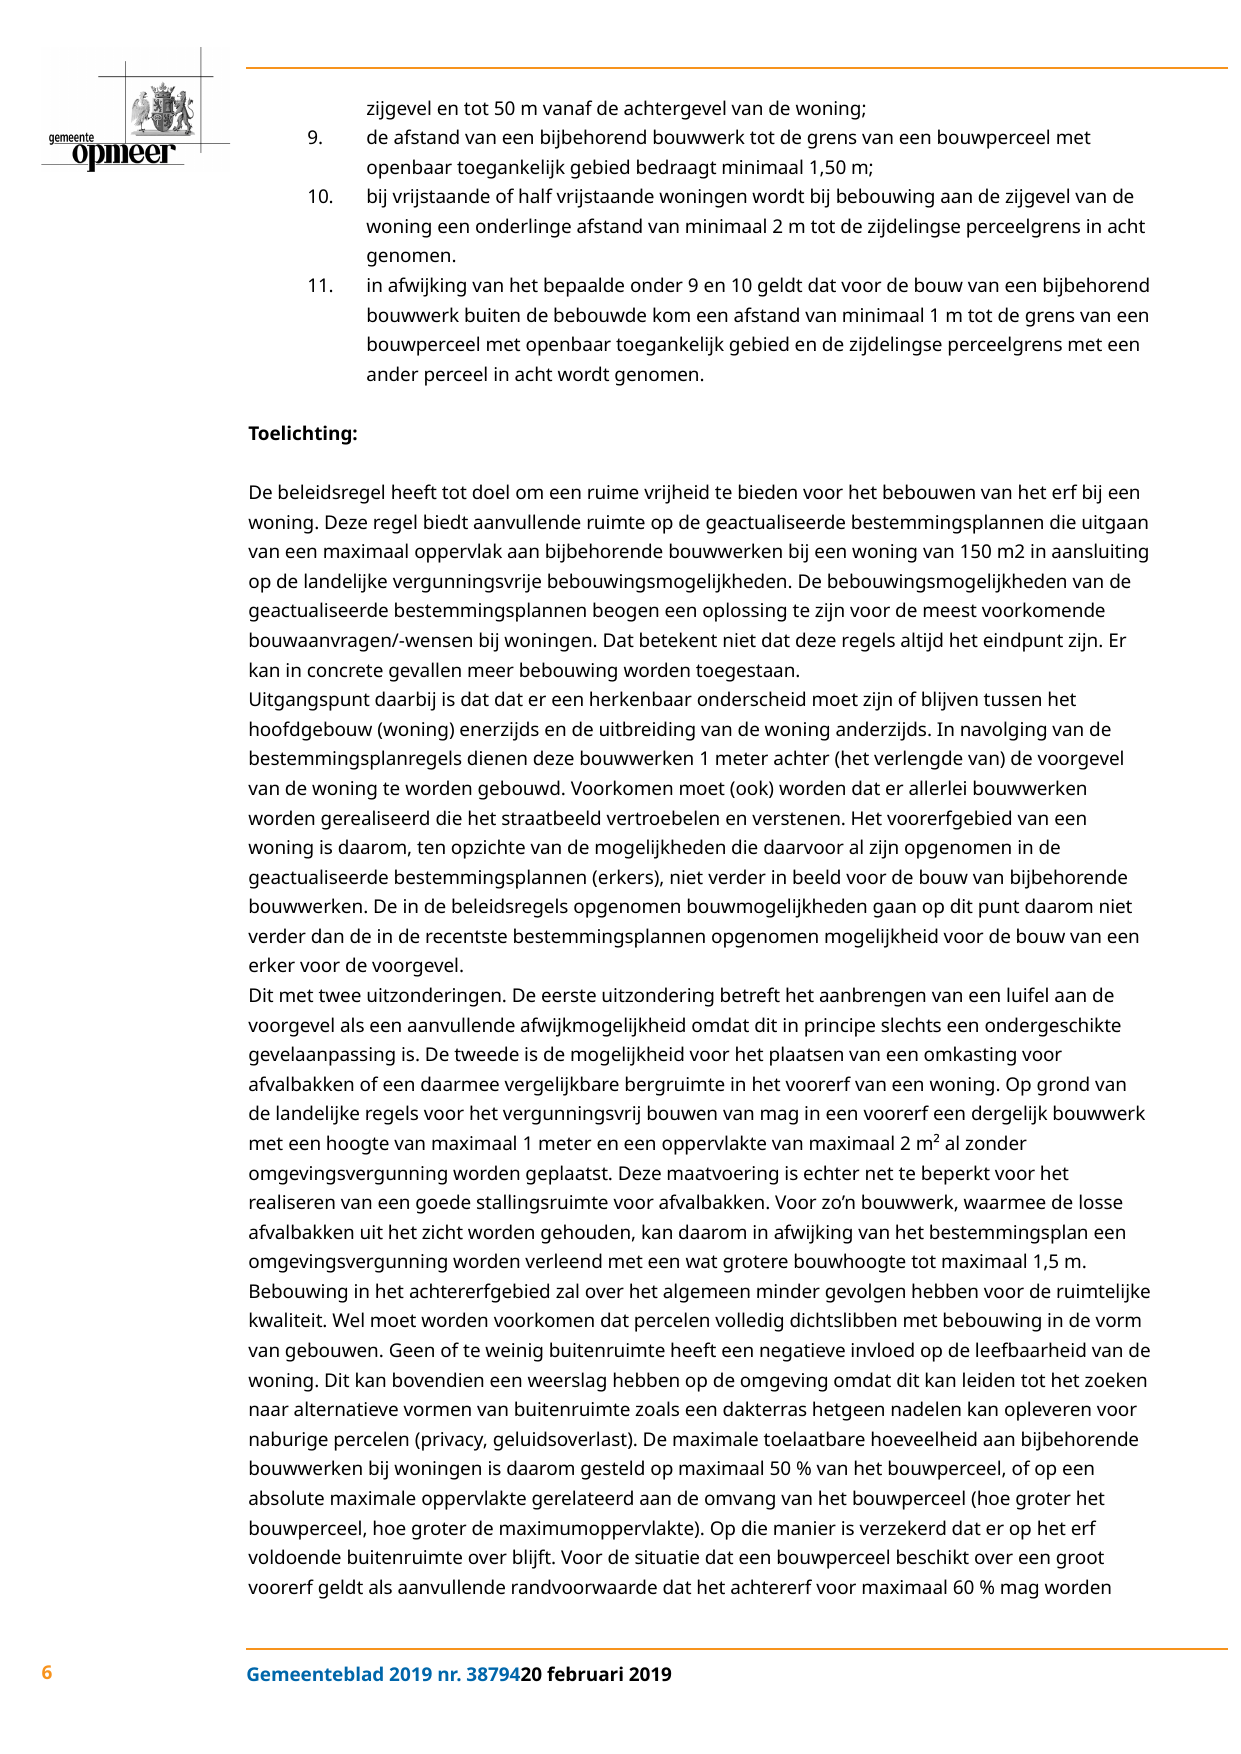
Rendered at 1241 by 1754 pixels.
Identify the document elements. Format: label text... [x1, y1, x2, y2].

list bij vrijstaande of half vrijstaande woningen wordt bij bebouwing aan de zijgevel van de woning een onderlinge afstand van minimaal 2 m tot de zijdelingse perceelgrens in acht genomen. [307, 183, 1152, 268]
text De beleidsregel heeft tot doel om een ruime vrijheid te bieden voor het bebouwen van het erf bij een woning. Deze regel biedt aanvullende ruimte op de geactualiseerde bestemmingsplannen die uitgaan van een maximaal oppervlak aan bijbehorende bouwwerken bij een woning van 150 m2 in aansluiting op de landelijke vergunningsvrije bebouwingsmogelijkheden. De bebouwingsmogelijkheden van de geactualiseerde bestemmingsplannen beogen een oplossing te zijn voor de meest voorkomende bouwaanvragen/-wensen bij woningen. Dat betekent niet dat deze regels altijd het eindpunt zijn. Er kan in concrete gevallen meer bebouwing worden toegestaan. [248, 479, 1152, 683]
list in afwijking van het bepaalde onder 9 en 10 geldt dat voor de bouw van een bijbehorend bouwwerk buiten de bebouwde kom een afstand van minimaal 1 m tot de grens van een bouwperceel met openbaar toegankelijk gebied en de zijdelingse perceelgrens met een ander perceel in acht wordt genomen. [307, 272, 1152, 387]
text Dit met twee uitzonderingen. De eerste uitzondering betreft het aanbrengen van een luifel aan de voorgevel als een aanvullende afwijkmogelijkheid omdat dit in principe slechts een ondergeschikte gevelaanpassing is. De tweede is de mogelijkheid voor het plaatsen van een omkasting voor afvalbakken of een daarmee vergelijkbare bergruimte in het voorerf van een woning. Op grond van de landelijke regels voor het vergunningsvrij bouwen van mag in een voorerf een dergelijk bouwwerk met een hoogte van maximaal 1 meter en een oppervlakte van maximaal 2 m² al zonder omgevingsvergunning worden geplaatst. Deze maatvoering is echter net te beperkt voor het realiseren van een goede stallingsruimte voor afvalbakken. Voor zo’n bouwwerk, waarmee de losse afvalbakken uit het zicht worden gehouden, kan daarom in afwijking van het bestemmingsplan een omgevingsvergunning worden verleend met een wat grotere bouwhoogte tot maximaal 1,5 m. [248, 982, 1152, 1274]
text Toelichting: [248, 420, 1152, 446]
picture [41, 47, 231, 172]
text Uitgangspunt daarbij is dat dat er een herkenbaar onderscheid moet zijn of blijven tussen het hoofdgebouw (woning) enerzijds en de uitbreiding van de woning anderzijds. In navolging van de bestemmingsplanregels dienen deze bouwwerken 1 meter achter (het verlengde van) de voorgevel van de woning te worden gebouwd. Voorkomen moet (ook) worden dat er allerlei bouwwerken worden gerealiseerd die het straatbeeld vertroebelen en verstenen. Het voorerfgebied van een woning is daarom, ten opzichte van de mogelijkheden die daarvoor al zijn opgenomen in de geactualiseerde bestemmingsplannen (erkers), niet verder in beeld voor de bouw van bijbehorende bouwwerken. De in de beleidsregels opgenomen bouwmogelijkheden gaan op dit punt daarom niet verder dan de in de recentste bestemmingsplannen opgenomen mogelijkheid voor de bouw van een erker voor de voorgevel. [248, 686, 1152, 978]
list de afstand van een bijbehorend bouwwerk tot de grens van een bouwperceel met openbaar toegankelijk gebied bedraagt minimaal 1,50 m; [307, 124, 1152, 180]
text Bebouwing in het achtererfgebied zal over het algemeen minder gevolgen hebben voor de ruimtelijke kwaliteit. Wel moet worden voorkomen dat percelen volledig dichtslibben met bebouwing in de vorm van gebouwen. Geen of te weinig buitenruimte heeft een negatieve invloed op de leefbaarheid van de woning. Dit kan bovendien een weerslag hebben op de omgeving omdat dit kan leiden tot het zoeken naar alternatieve vormen van buitenruimte zoals een dakterras hetgeen nadelen kan opleveren voor naburige percelen (privacy, geluidsoverlast). De maximale toelaatbare hoeveelheid aan bijbehorende bouwwerken bij woningen is daarom gesteld op maximaal 50 % van het bouwperceel, of op een absolute maximale oppervlakte gerelateerd aan de omvang van het bouwperceel (hoe groter het bouwperceel, hoe groter de maximumoppervlakte). Op die manier is verzekerd dat er op het erf voldoende buitenruimte over blijft. Voor de situatie dat een bouwperceel beschikt over een groot voorerf geldt als aanvullende randvoorwaarde dat het achtererf voor maximaal 60 % mag worden [248, 1278, 1152, 1600]
list zijgevel en tot 50 m vanaf de achtergevel van de woning; [307, 95, 1152, 121]
